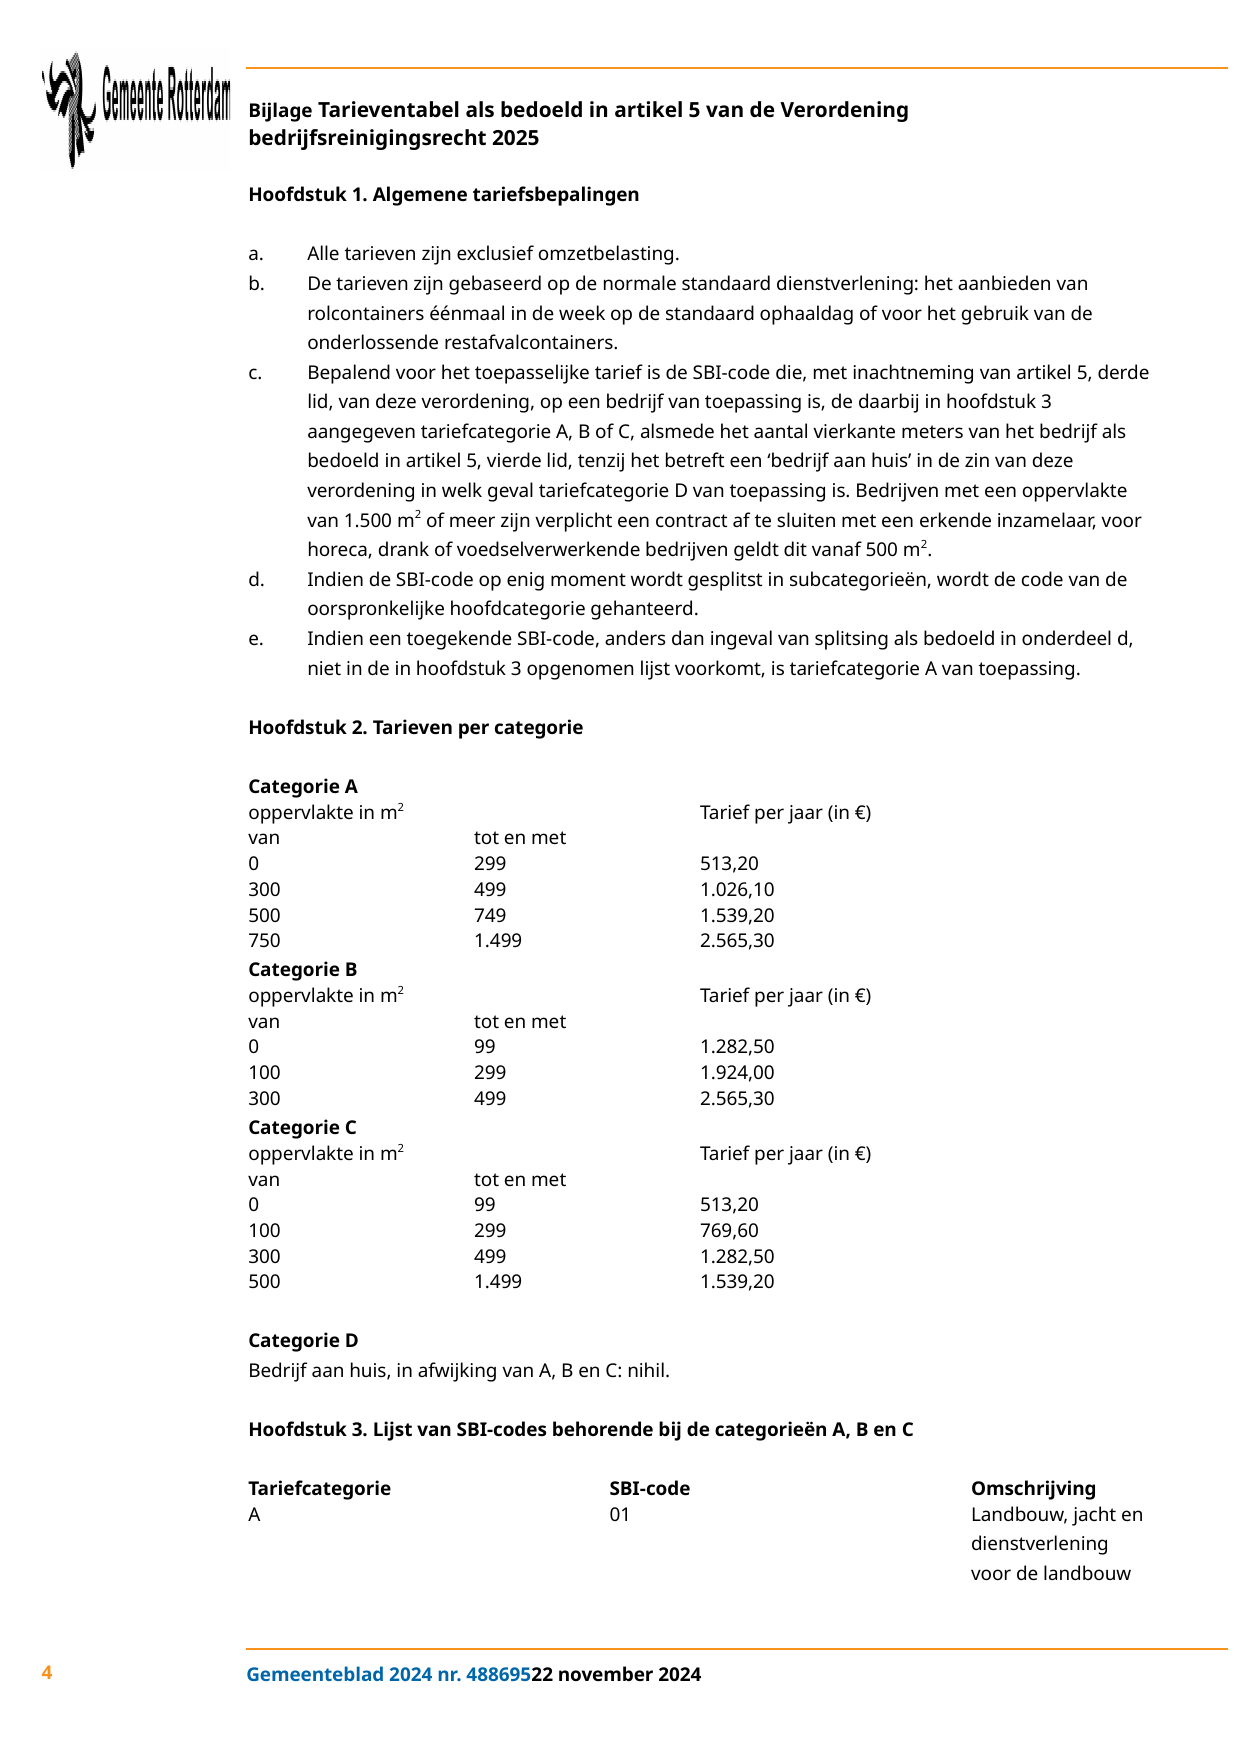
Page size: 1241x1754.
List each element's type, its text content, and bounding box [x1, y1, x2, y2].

table_header SBI-code [609, 1475, 971, 1501]
table_cell 513,20 [700, 1191, 926, 1217]
table_cell 0 [248, 1191, 474, 1217]
table_cell 500 [248, 902, 474, 927]
table_cell [926, 799, 1152, 824]
table_cell 299 [474, 1217, 700, 1243]
table_header Omschrijving [971, 1475, 1152, 1501]
table_cell tot en met [474, 825, 700, 850]
table_header Categorie C [248, 1114, 474, 1140]
table_cell [926, 1243, 1152, 1269]
table_cell [926, 850, 1152, 876]
table_cell [700, 1008, 926, 1034]
table_cell [926, 1085, 1152, 1111]
text Hoofdstuk 3. Lijst van SBI-codes behorende bij de categorieën A, B en C [248, 1416, 1152, 1442]
table_cell [926, 1166, 1152, 1191]
text Bijlage Tarieventabel als bedoeld in artikel 5 van de Verordening bedrijfsreinigingsrecht 2025 [248, 95, 1152, 152]
table_cell van [248, 825, 474, 850]
table_cell 100 [248, 1060, 474, 1085]
table_cell 01 [609, 1501, 971, 1586]
table_header [700, 957, 926, 982]
table_cell tot en met [474, 1166, 700, 1191]
table_cell tot en met [474, 1008, 700, 1034]
table_cell 299 [474, 1060, 700, 1085]
table_cell 100 [248, 1217, 474, 1243]
text Hoofdstuk 2. Tarieven per categorie [248, 714, 1152, 739]
table_cell oppervlakte in m2 [248, 799, 474, 824]
table_cell [926, 1008, 1152, 1034]
table_cell 750 [248, 928, 474, 953]
table_cell 2.565,30 [700, 1085, 926, 1111]
table_cell [926, 1140, 1152, 1166]
table_header Categorie B [248, 957, 474, 982]
table_cell 769,60 [700, 1217, 926, 1243]
table_cell 1.499 [474, 928, 700, 953]
table_cell 1.026,10 [700, 876, 926, 902]
list Indien een toegekende SBI-code, anders dan ingeval van splitsing als bedoeld in onderdeel d, niet in de in hoofdstuk 3 opgenomen lijst voorkomt, is tariefcategorie A van toepassing. [248, 625, 1152, 680]
table_cell [926, 1034, 1152, 1059]
text Hoofdstuk 1. Algemene tariefsbepalingen [248, 181, 1152, 207]
table_cell 0 [248, 850, 474, 876]
table_cell oppervlakte in m2 [248, 1140, 474, 1166]
table_header [926, 957, 1152, 982]
list Bepalend voor het toepasselijke tarief is de SBI-code die, met inachtneming van artikel 5, derde lid, van deze verordening, op een bedrijf van toepassing is, de daarbij in hoofdstuk 3 aangegeven tariefcategorie A, B of C, alsmede het aantal vierkante meters van het bedrijf als bedoeld in artikel 5, vierde lid, tenzij het betreft een ‘bedrijf aan huis’ in de zin van deze verordening in welk geval tariefcategorie D van toepassing is. Bedrijven met een oppervlakte van 1.500 m2 of meer zijn verplicht een contract af te sluiten met een erkende inzamelaar, voor horeca, drank of voedselverwerkende bedrijven geldt dit vanaf 500 m2. [248, 359, 1152, 562]
table_cell 99 [474, 1191, 700, 1217]
list Alle tarieven zijn exclusief omzetbelasting. [248, 241, 1152, 266]
table_header [474, 773, 700, 799]
table_cell 499 [474, 876, 700, 902]
table_cell [700, 825, 926, 850]
table_cell 2.565,30 [700, 928, 926, 953]
table_cell [926, 902, 1152, 927]
table_header [700, 1114, 926, 1140]
table_cell 499 [474, 1085, 700, 1111]
table_header Categorie A [248, 773, 474, 799]
table_cell oppervlakte in m2 [248, 982, 474, 1008]
text Categorie D [248, 1327, 1152, 1353]
table_cell [926, 928, 1152, 953]
table_cell 1.539,20 [700, 1269, 926, 1294]
table_cell 1.924,00 [700, 1060, 926, 1085]
table_cell [700, 1166, 926, 1191]
table_header [926, 1114, 1152, 1140]
table_cell [926, 1191, 1152, 1217]
table_cell [926, 1217, 1152, 1243]
table_cell 299 [474, 850, 700, 876]
text Bedrijf aan huis, in afwijking van A, B en C: nihil. [248, 1357, 1152, 1382]
table_cell 513,20 [700, 850, 926, 876]
table_cell Tarief per jaar (in €) [700, 982, 926, 1008]
table_cell [474, 799, 700, 824]
table_cell Tarief per jaar (in €) [700, 799, 926, 824]
table_header Tariefcategorie [248, 1475, 609, 1501]
table_cell 1.282,50 [700, 1243, 926, 1269]
table_cell [926, 1269, 1152, 1294]
table_cell 0 [248, 1034, 474, 1059]
table_cell 1.282,50 [700, 1034, 926, 1059]
table_cell 99 [474, 1034, 700, 1059]
table_cell Tarief per jaar (in €) [700, 1140, 926, 1166]
list Indien de SBI-code op enig moment wordt gesplitst in subcategorieën, wordt de code van de oorspronkelijke hoofdcategorie gehanteerd. [248, 566, 1152, 621]
table_cell 500 [248, 1269, 474, 1294]
table_cell 300 [248, 1243, 474, 1269]
picture [41, 47, 231, 172]
table_cell [926, 1060, 1152, 1085]
table_cell Landbouw, jacht en dienstverlening voor de landbouw [971, 1501, 1152, 1586]
table_cell 300 [248, 876, 474, 902]
table_cell van [248, 1166, 474, 1191]
table_cell [926, 876, 1152, 902]
table_header [474, 1114, 700, 1140]
table_header [700, 773, 926, 799]
table_cell [474, 1140, 700, 1166]
table_cell 300 [248, 1085, 474, 1111]
table_cell 749 [474, 902, 700, 927]
table_cell van [248, 1008, 474, 1034]
table_header [474, 957, 700, 982]
table_cell [926, 982, 1152, 1008]
table_cell [926, 825, 1152, 850]
table_cell [474, 982, 700, 1008]
table_cell 1.539,20 [700, 902, 926, 927]
table_cell 499 [474, 1243, 700, 1269]
list De tarieven zijn gebaseerd op de normale standaard dienstverlening: het aanbieden van rolcontainers éénmaal in de week op de standaard ophaaldag of voor het gebruik van de onderlossende restafvalcontainers. [248, 270, 1152, 355]
table_cell 1.499 [474, 1269, 700, 1294]
table_header [926, 773, 1152, 799]
table_cell A [248, 1501, 609, 1586]
